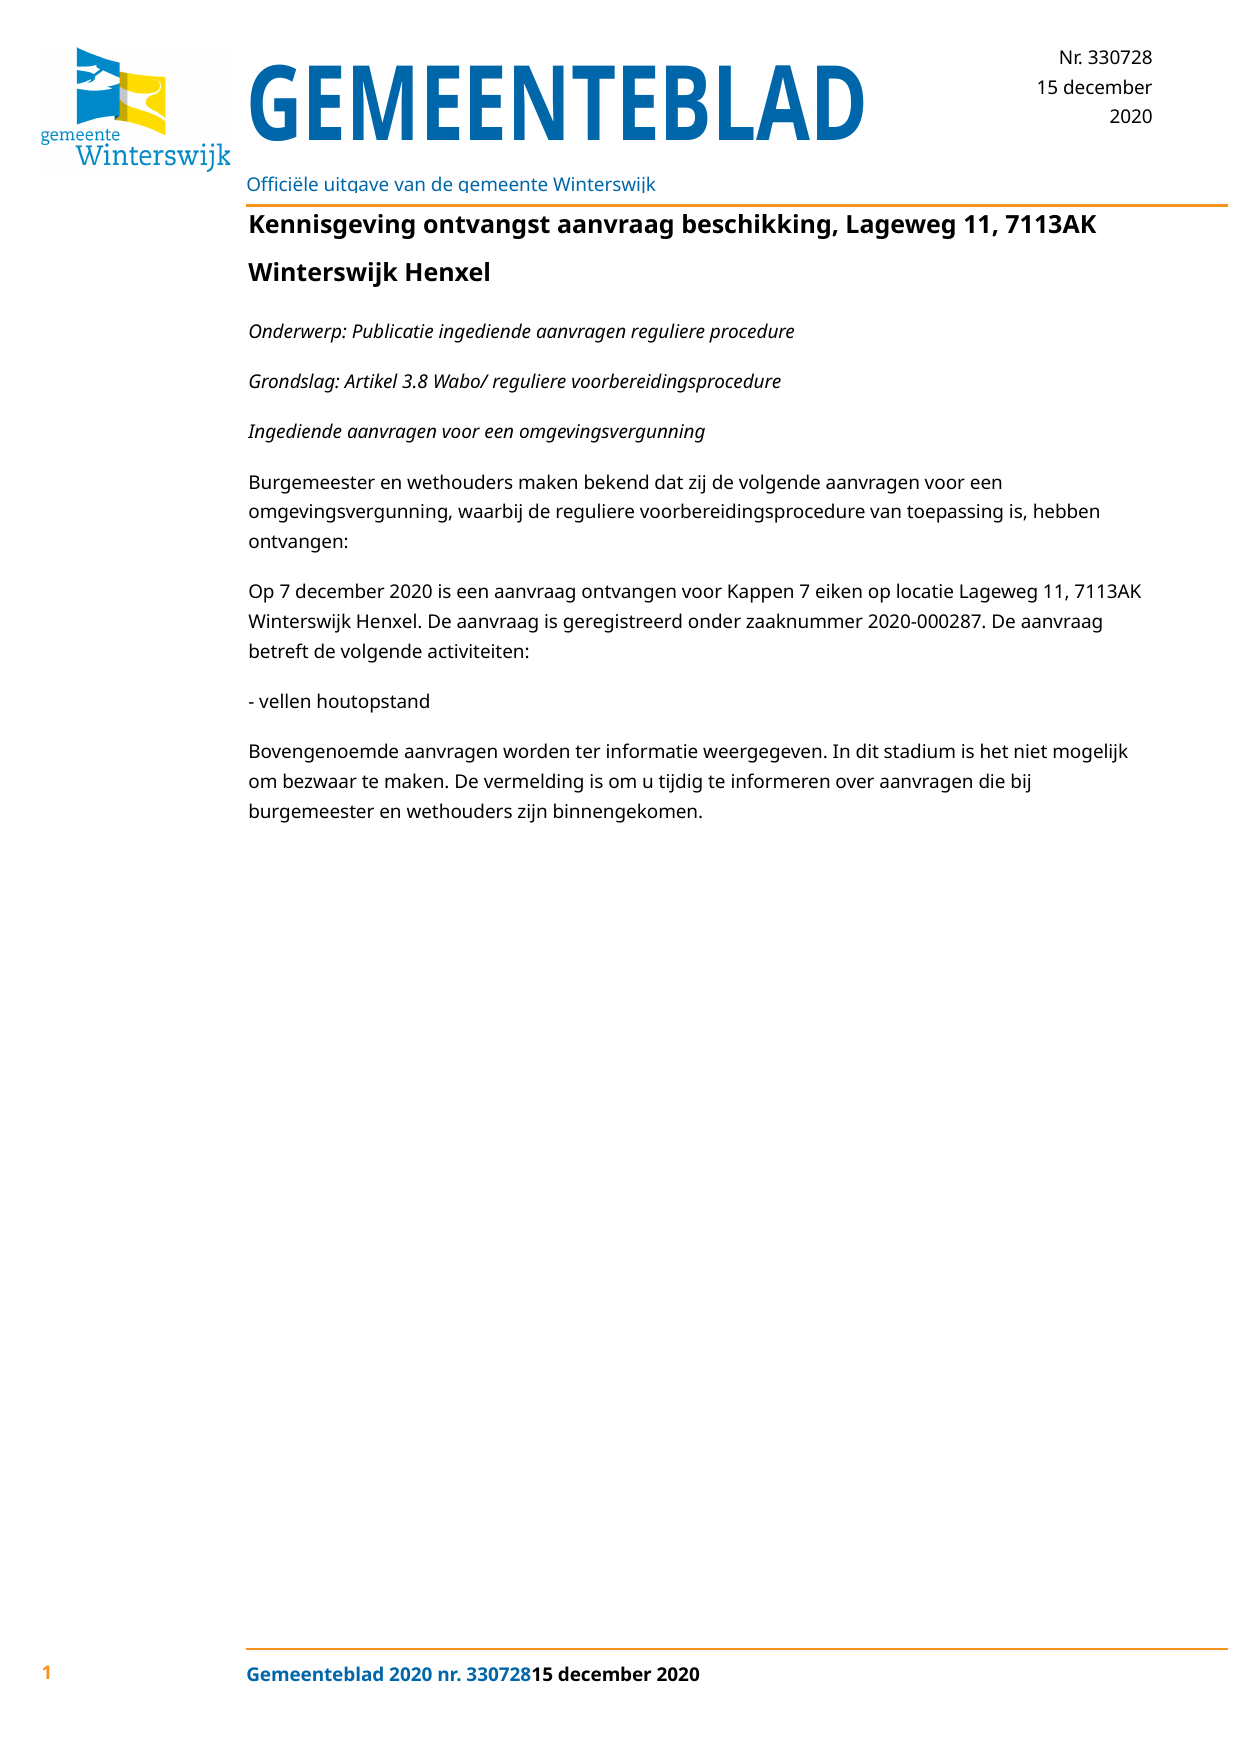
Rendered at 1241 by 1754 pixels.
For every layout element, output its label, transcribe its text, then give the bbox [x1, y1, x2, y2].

text Bovengenoemde aanvragen worden ter informatie weergegeven. In dit stadium is het niet mogelijk om bezwaar te maken. De vermelding is om u tijdig te informeren over aanvragen die bij burgemeester en wethouders zijn binnengekomen. [248, 739, 1152, 824]
text Kennisgeving ontvangst aanvraag beschikking, Lageweg 11, 7113AK Winterswijk Henxel [248, 207, 1152, 288]
picture [41, 47, 231, 172]
text Op 7 december 2020 is een aanvraag ontvangen voor Kappen 7 eiken op locatie Lageweg 11, 7113AK Winterswijk Henxel. De aanvraag is geregistreerd onder zaaknummer 2020-000287. De aanvraag betreft de volgende activiteiten: [248, 579, 1152, 664]
picture [225, 153, 231, 162]
text Ingediende aanvragen voor een omgevingsvergunning [248, 419, 1152, 444]
text Grondslag: Artikel 3.8 Wabo/ reguliere voorbereidingsprocedure [248, 368, 1152, 394]
text Burgemeester en wethouders maken bekend dat zij de volgende aanvragen voor een omgevingsvergunning, waarbij de reguliere voorbereidingsprocedure van toepassing is, hebben ontvangen: [248, 469, 1152, 554]
text - vellen houtopstand [248, 688, 1152, 714]
text Onderwerp: Publicatie ingediende aanvragen reguliere procedure [248, 318, 1152, 344]
